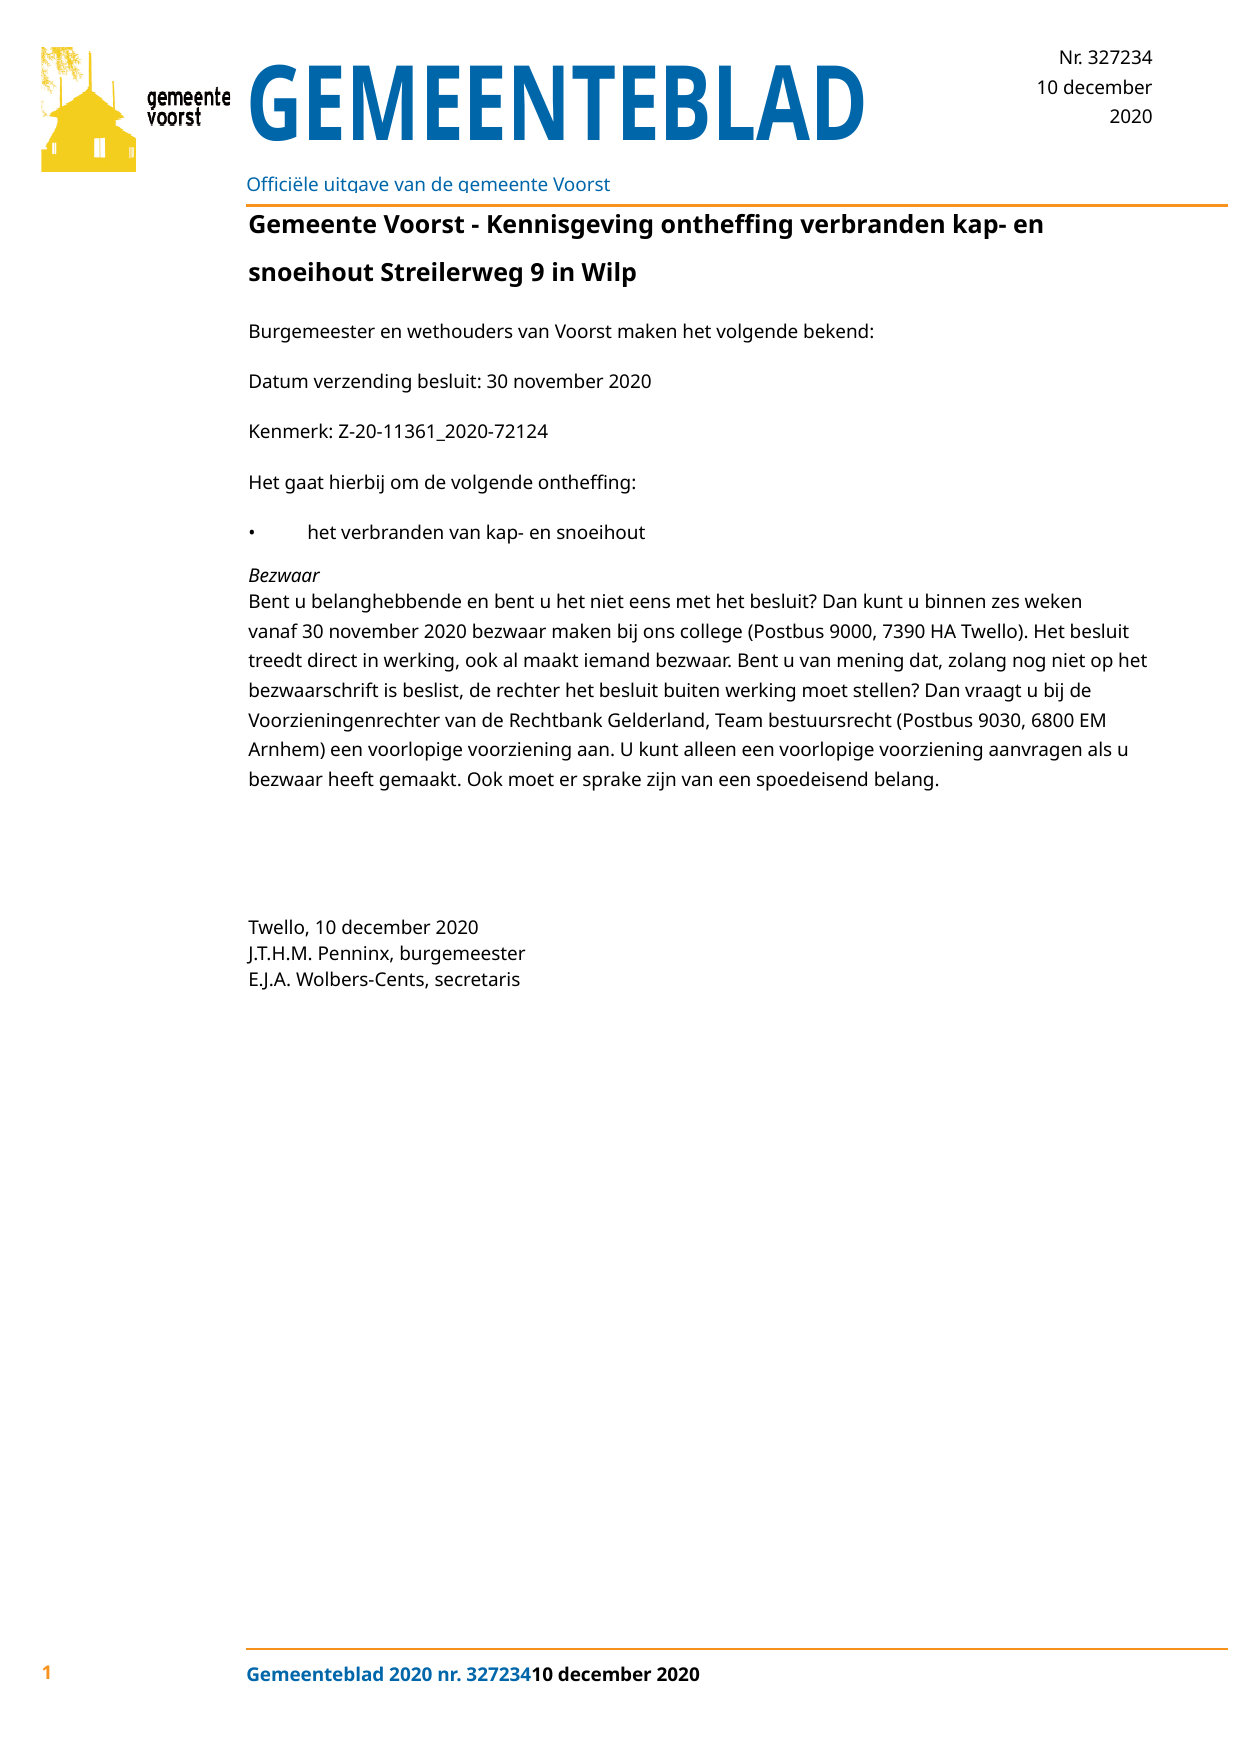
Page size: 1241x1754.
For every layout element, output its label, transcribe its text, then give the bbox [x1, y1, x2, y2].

text Kenmerk: Z-20-11361_2020-72124 [248, 419, 1152, 444]
text E.J.A. Wolbers-Cents, secretaris [248, 966, 1152, 992]
text Twello, 10 december 2020 [248, 914, 1152, 940]
text Het gaat hierbij om de volgende ontheffing: [248, 469, 1152, 495]
text Datum verzending besluit: 30 november 2020 [248, 368, 1152, 394]
text J.T.H.M. Penninx, burgemeester [248, 940, 1152, 966]
text Burgemeester en wethouders van Voorst maken het volgende bekend: [248, 318, 1152, 344]
text Bent u belanghebbende en bent u het niet eens met het besluit? Dan kunt u binnen zes weken vanaf 30 november 2020 bezwaar maken bij ons college (Postbus 9000, 7390 HA Twello). Het besluit treedt direct in werking, ook al maakt iemand bezwaar. Bent u van mening dat, zolang nog niet op het bezwaarschrift is beslist, de rechter het besluit buiten werking moet stellen? Dan vraagt u bij de Voorzieningenrechter van de Rechtbank Gelderland, Team bestuursrecht (Postbus 9030, 6800 EM Arnhem) een voorlopige voorziening aan. U kunt alleen een voorlopige voorziening aanvragen als u bezwaar heeft gemaakt. Ook moet er sprake zijn van een spoedeisend belang. [248, 588, 1152, 792]
picture [41, 47, 231, 172]
text Bezwaar [248, 563, 1152, 588]
list het verbranden van kap- en snoeihout [248, 519, 1152, 545]
text Gemeente Voorst - Kennisgeving ontheffing verbranden kap- en snoeihout Streilerweg 9 in Wilp [248, 207, 1152, 288]
